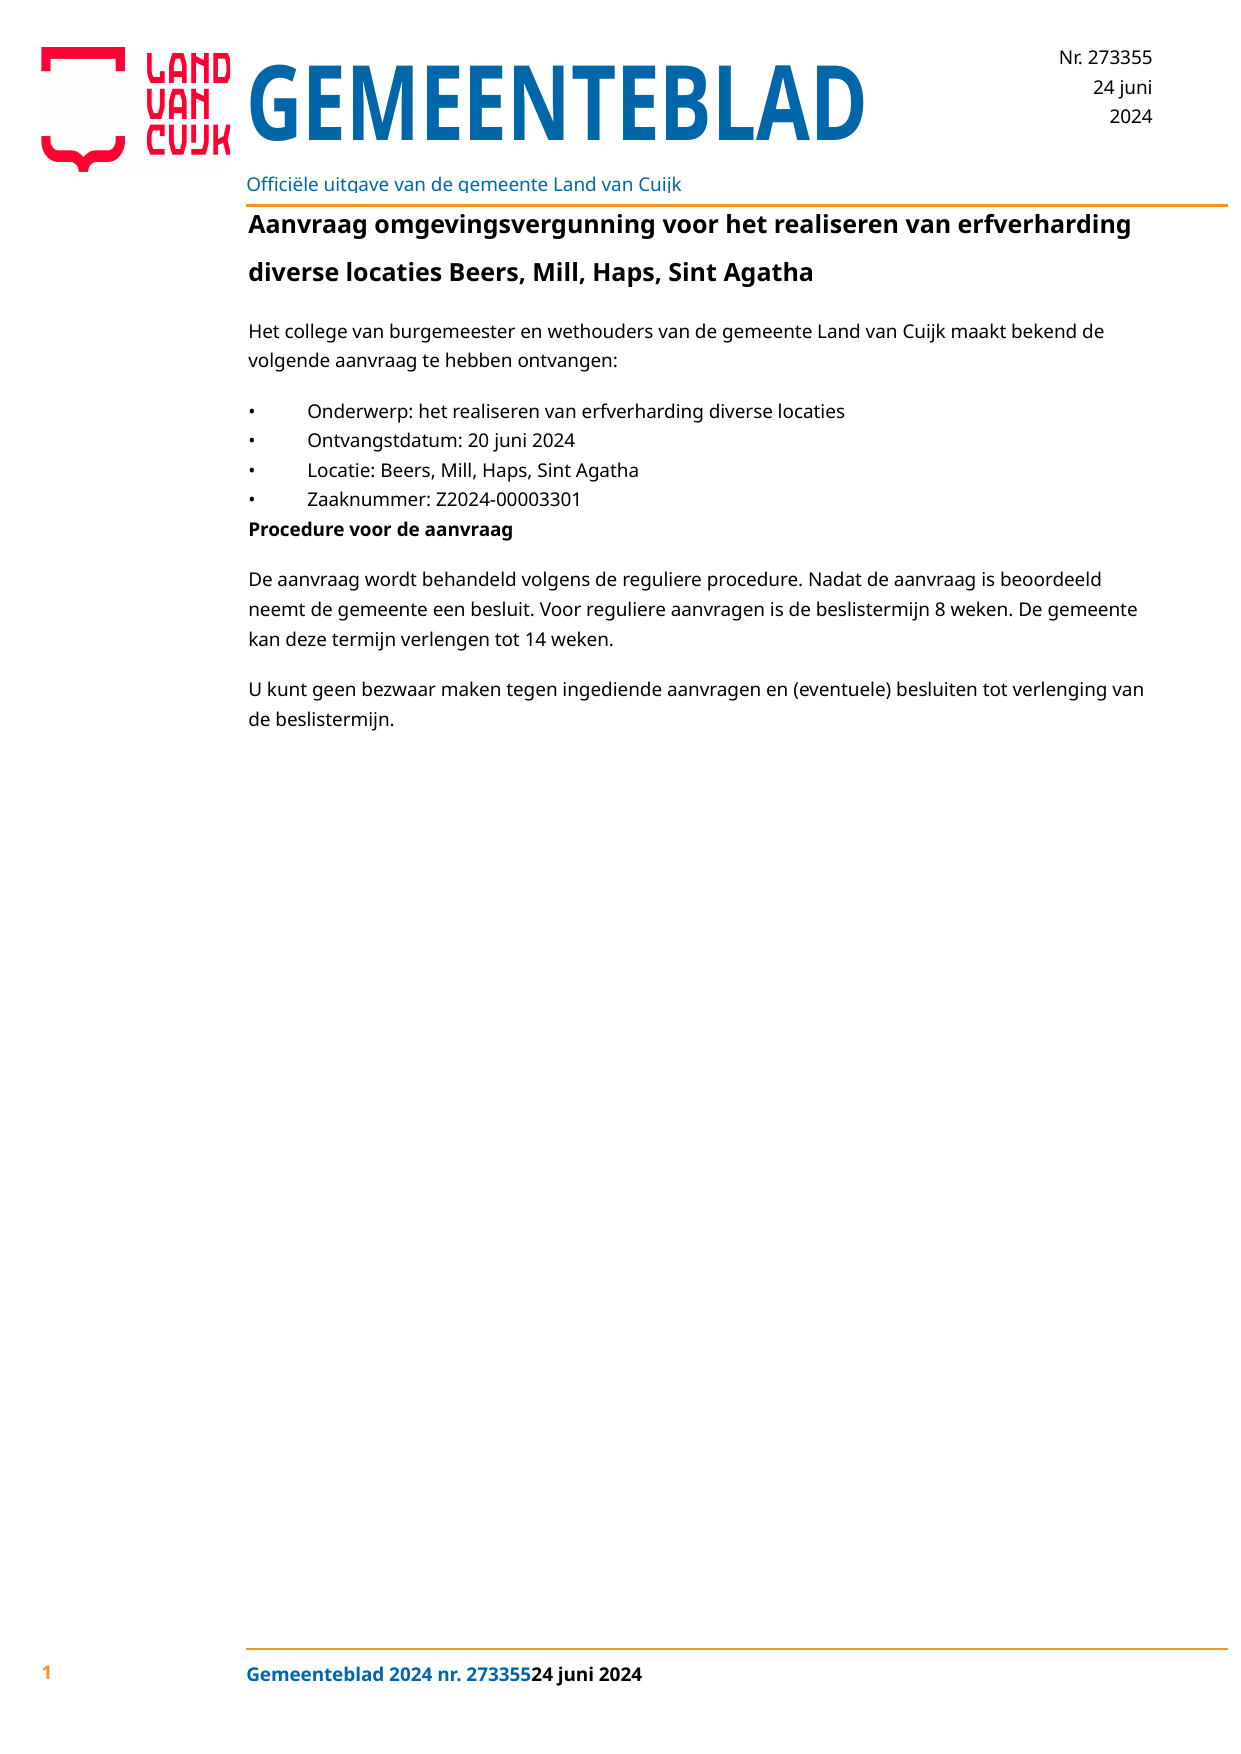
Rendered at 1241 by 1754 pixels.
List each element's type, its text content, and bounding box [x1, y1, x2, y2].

text De aanvraag wordt behandeld volgens de reguliere procedure. Nadat de aanvraag is beoordeeld neemt de gemeente een besluit. Voor reguliere aanvragen is de beslistermijn 8 weken. De gemeente kan deze termijn verlengen tot 14 weken. [248, 567, 1152, 652]
list Zaaknummer: Z2024-00003301 [248, 487, 1152, 512]
list Ontvangstdatum: 20 juni 2024 [248, 427, 1152, 453]
text Procedure voor de aanvraag [248, 516, 1152, 542]
picture [41, 47, 231, 172]
list Onderwerp: het realiseren van erfverharding diverse locaties [248, 398, 1152, 424]
list Locatie: Beers, Mill, Haps, Sint Agatha [248, 457, 1152, 483]
text Het college van burgemeester en wethouders van de gemeente Land van Cuijk maakt bekend de volgende aanvraag te hebben ontvangen: [248, 318, 1152, 373]
text Aanvraag omgevingsvergunning voor het realiseren van erfverharding diverse locaties Beers, Mill, Haps, Sint Agatha [248, 207, 1152, 288]
text U kunt geen bezwaar maken tegen ingediende aanvragen en (eventuele) besluiten tot verlenging van de beslistermijn. [248, 676, 1152, 732]
